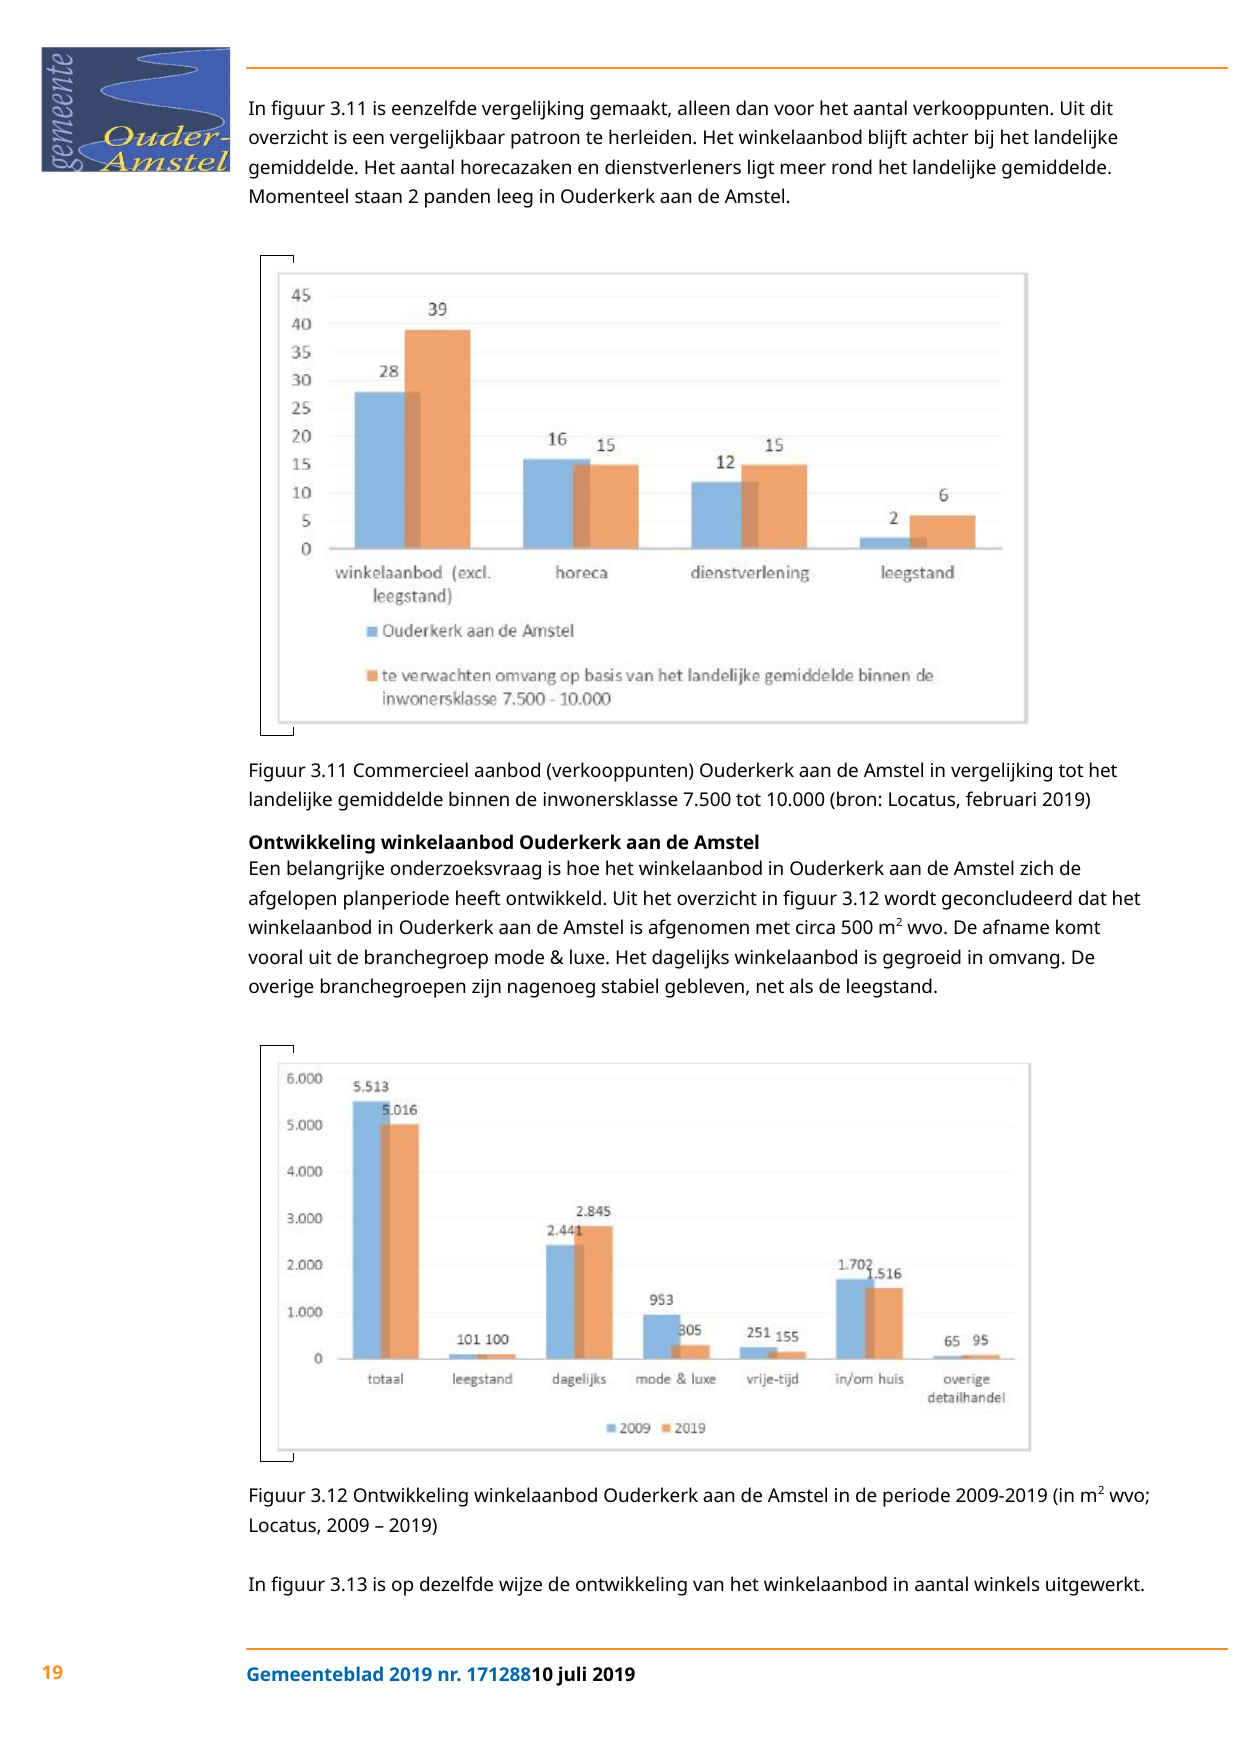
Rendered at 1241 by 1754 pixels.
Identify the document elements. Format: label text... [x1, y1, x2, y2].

text In figuur 3.13 is op dezelfde wijze de ontwikkeling van het winkelaanbod in aantal winkels uitgewerkt. [248, 1571, 1152, 1597]
picture [41, 47, 231, 172]
text In figuur 3.11 is eenzelfde vergelijking gemaakt, alleen dan voor het aantal verkooppunten. Uit dit overzicht is een vergelijkbaar patroon te herleiden. Het winkelaanbod blijft achter bij het landelijke gemiddelde. Het aantal horecazaken en dienstverleners ligt meer rond het landelijke gemiddelde. Momenteel staan 2 panden leeg in Ouderkerk aan de Amstel. [248, 95, 1152, 209]
picture [268, 1053, 1037, 1453]
text Ontwikkeling winkelaanbod Ouderkerk aan de Amstel [248, 829, 1152, 855]
text Figuur 3.12 Ontwikkeling winkelaanbod Ouderkerk aan de Amstel in de periode 2009-2019 (in m2 wvo; Locatus, 2009 – 2019) [248, 1483, 1152, 1538]
picture [268, 263, 1037, 727]
text Een belangrijke onderzoeksvraag is hoe het winkelaanbod in Ouderkerk aan de Amstel zich de afgelopen planperiode heeft ontwikkeld. Uit het overzicht in figuur 3.12 wordt geconcludeerd dat het winkelaanbod in Ouderkerk aan de Amstel is afgenomen met circa 500 m2 wvo. De afname komt vooral uit de branchegroep mode & luxe. Het dagelijks winkelaanbod is gegroeid in omvang. De overige branchegroepen zijn nagenoeg stabiel gebleven, net als de leegstand. [248, 855, 1152, 999]
text Figuur 3.11 Commercieel aanbod (verkooppunten) Ouderkerk aan de Amstel in vergelijking tot het landelijke gemiddelde binnen de inwonersklasse 7.500 tot 10.000 (bron: Locatus, februari 2019) [248, 757, 1152, 812]
